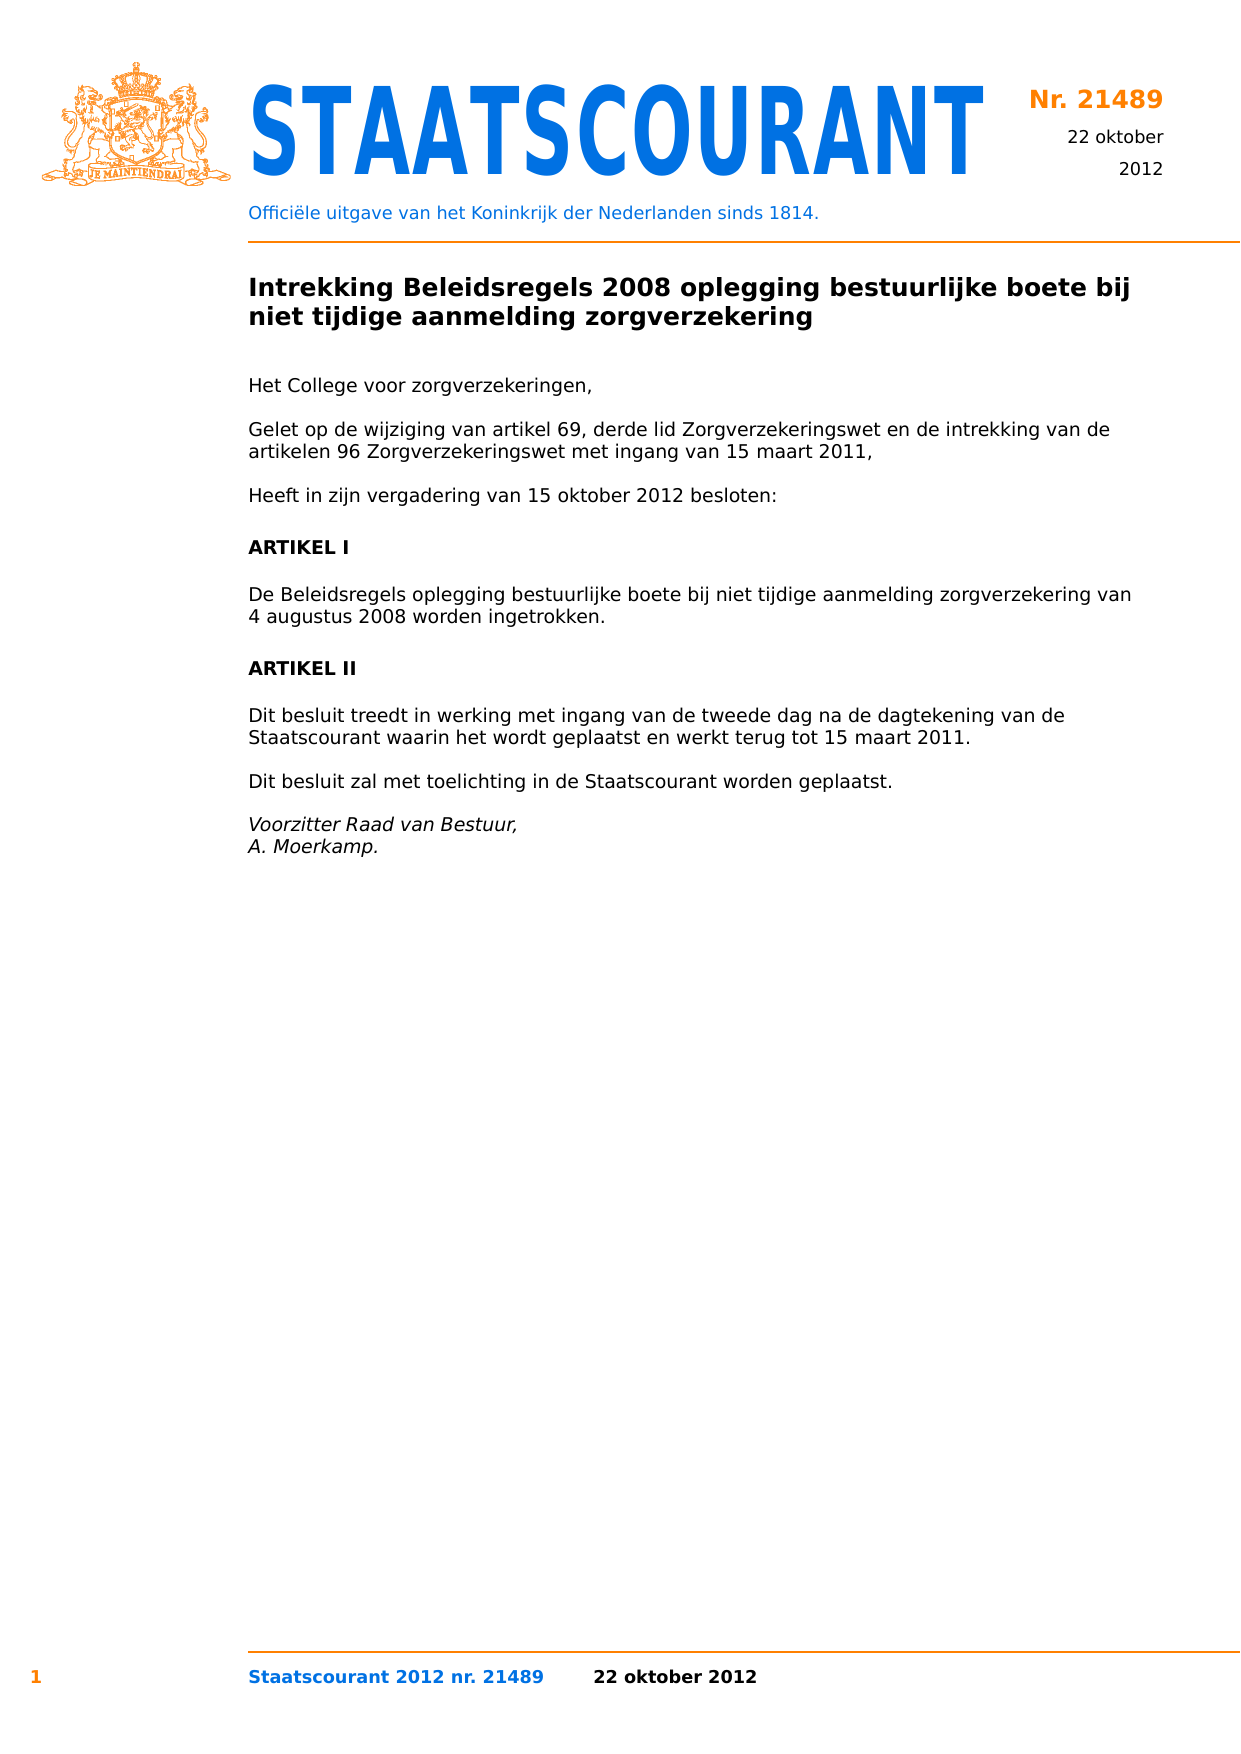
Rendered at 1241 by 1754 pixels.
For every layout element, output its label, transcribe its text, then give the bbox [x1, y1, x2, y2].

table_cell 22 oktober [998, 121, 1240, 153]
text Voorzitter Raad van Bestuur, A. Moerkamp. [248, 814, 1163, 858]
text Gelet op de wijziging van artikel 69, derde lid Zorgverzekeringswet en de intrekking van de artikelen 96 Zorgverzekeringswet met ingang van 15 maart 2011, [248, 419, 1163, 463]
text Heeft in zijn vergadering van 15 oktober 2012 besloten: [248, 485, 1163, 507]
text De Beleidsregels oplegging bestuurlijke boete bij niet tijdige aanmelding zorgverzekering van 4 augustus 2008 worden ingetrokken. [248, 584, 1163, 628]
table_cell Officiële uitgave van het Koninkrijk der Nederlanden sinds 1814. [248, 203, 1240, 241]
text Dit besluit treedt in werking met ingang van de tweede dag na de dagtekening van de Staatscourant waarin het wordt geplaatst en werkt terug tot 15 maart 2011. [248, 705, 1163, 749]
table_header Nr. 21489 [998, 62, 1240, 121]
subtitle Intrekking Beleidsregels 2008 oplegging bestuurlijke boete bij niet tijdige aanmelding zorgverzekering [248, 273, 1163, 331]
table_header STAATSCOURANT [248, 62, 998, 203]
text Dit besluit zal met toelichting in de Staatscourant worden geplaatst. [248, 771, 1163, 792]
text Het College voor zorgverzekeringen, [248, 375, 1163, 397]
table_header [25, 62, 248, 241]
subtitle ARTIKEL I [248, 537, 1163, 559]
table_cell 2012 [998, 153, 1240, 203]
picture [41, 62, 231, 186]
subtitle ARTIKEL II [248, 658, 1163, 680]
